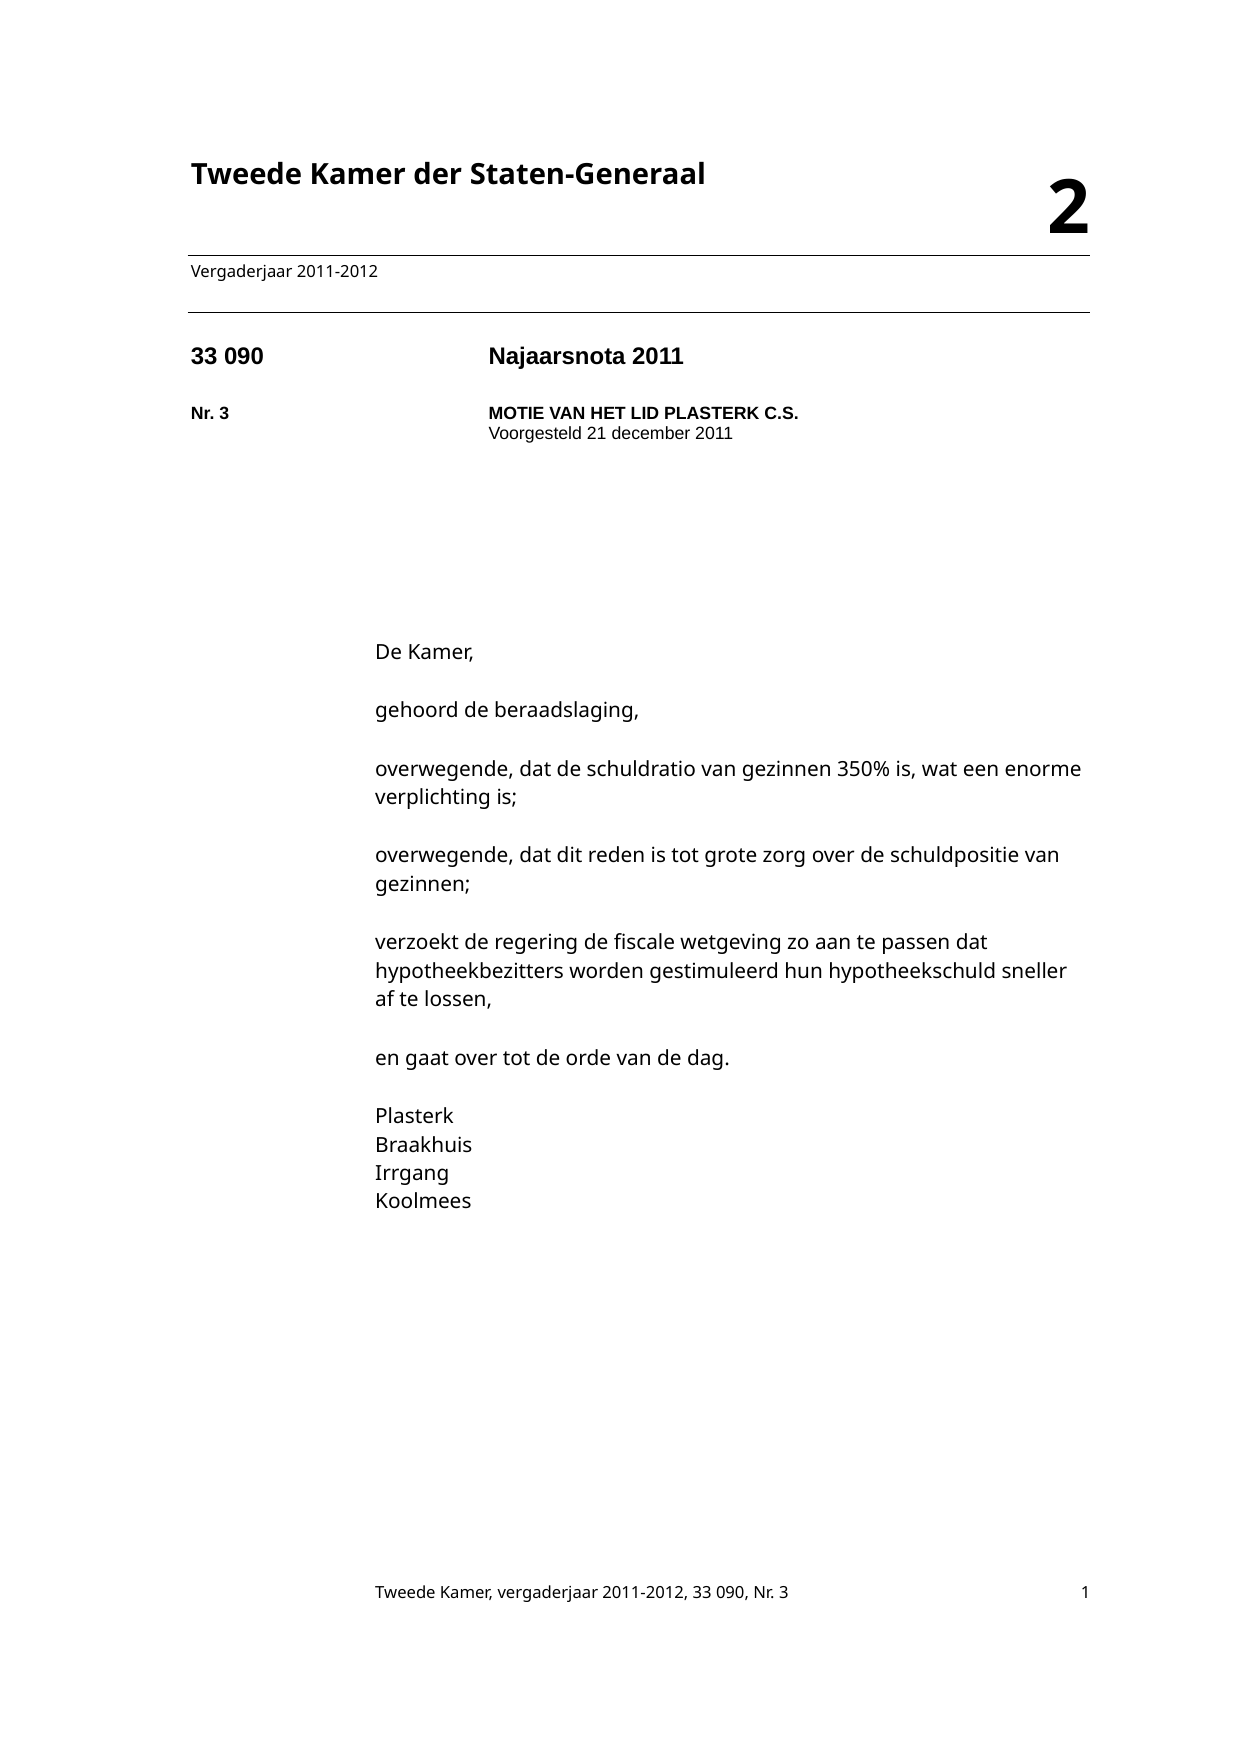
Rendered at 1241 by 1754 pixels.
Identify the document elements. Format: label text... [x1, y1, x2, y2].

text verzoekt de regering de fiscale wetgeving zo aan te passen dat hypotheekbezitters worden gestimuleerd hun hypotheekschuld sneller af te lossen, [375, 927, 1090, 1013]
table_header Tweede Kamer der Staten-Generaal [188, 150, 909, 255]
table_cell Najaarsnota 2011 [485, 339, 1090, 399]
text gehoord de beraadslaging, [375, 695, 1090, 724]
table_cell MOTIE VAN HET LID PLASTERK C.S. Voorgesteld 21 december 2011 [485, 399, 1090, 518]
table_header 2 [910, 150, 1090, 255]
text overwegende, dat dit reden is tot grote zorg over de schuldpositie van gezinnen; [375, 841, 1090, 897]
table_cell 33 090 [188, 339, 485, 399]
text overwegende, dat de schuldratio van gezinnen 350% is, wat een enorme verplichting is; [375, 754, 1090, 811]
table_cell [485, 313, 1090, 339]
table_cell [188, 313, 485, 339]
table_cell Vergaderjaar 2011-2012 [188, 256, 485, 312]
table_cell Nr. 3 [188, 399, 485, 518]
text De Kamer, [375, 637, 1090, 665]
text Plasterk [375, 1101, 1090, 1130]
text Koolmees [375, 1187, 1090, 1215]
text en gaat over tot de orde van de dag. [375, 1043, 1090, 1071]
table_cell [485, 256, 1090, 312]
text Irrgang [375, 1158, 1090, 1187]
text Braakhuis [375, 1130, 1090, 1158]
